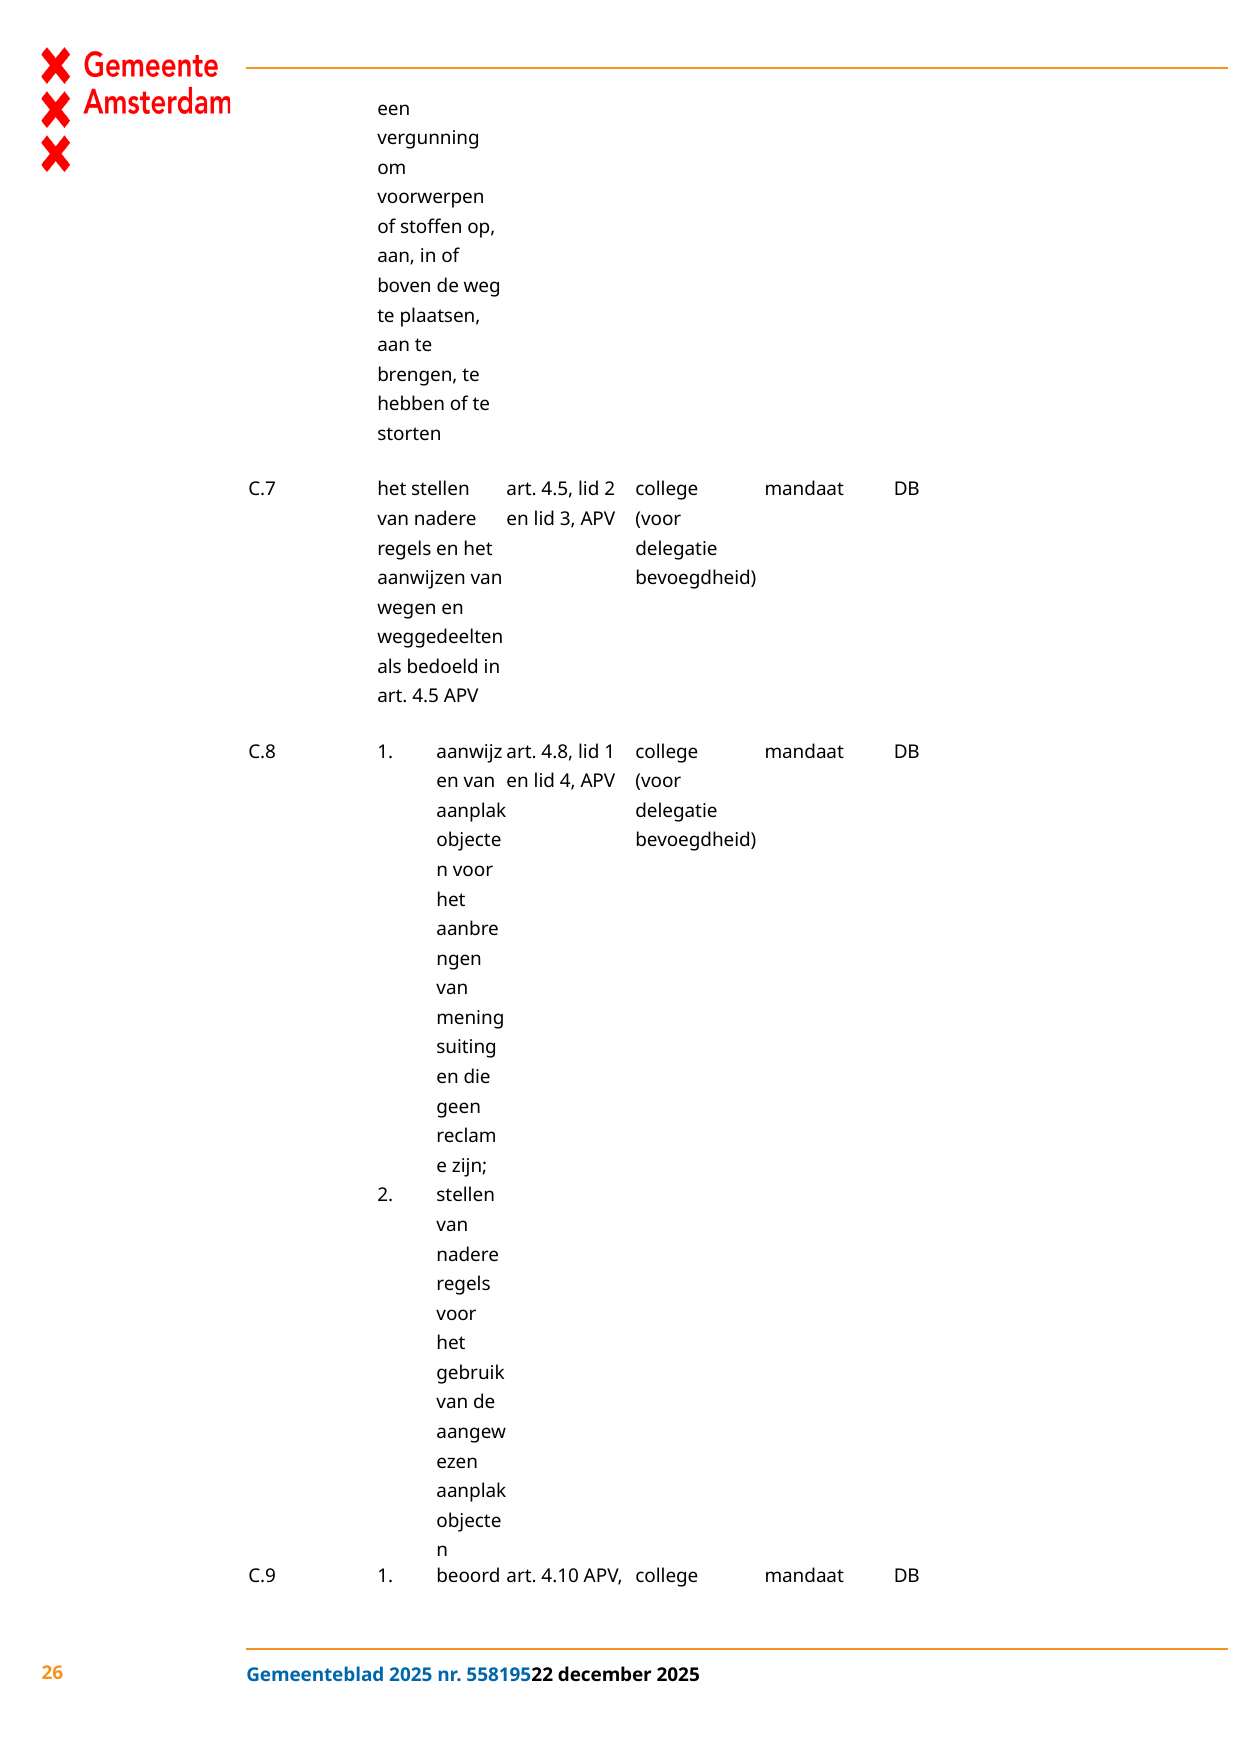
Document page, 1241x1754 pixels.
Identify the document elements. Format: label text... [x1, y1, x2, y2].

table_cell C.9 [248, 1563, 377, 1588]
table_cell [248, 95, 377, 476]
table_cell college (voor delegatie bevoegdheid) [635, 738, 764, 1562]
table_cell [1023, 1563, 1152, 1588]
table_cell mandaat [764, 1563, 893, 1588]
table_cell aanwijzen van aanplakobjecten voor het aanbrengen van meningsuitingen die geen reclame zijn; stellen van nadere regels voor het gebruik van de aangewezen aanplakobjecten [377, 738, 506, 1562]
table_cell [635, 95, 764, 476]
table_cell C.8 [248, 738, 377, 1562]
table_cell [1023, 476, 1152, 738]
table_cell [894, 95, 1022, 476]
table_cell C.7 [248, 476, 377, 738]
table_cell DB [894, 738, 1022, 1562]
table_cell het stellen van nadere regels en het aanwijzen van wegen en weggedeelten als bedoeld in art. 4.5 APV [377, 476, 506, 738]
picture [41, 47, 231, 172]
table_cell een vergunning om voorwerpen of stoffen op, aan, in of boven de weg te plaatsen, aan te brengen, te hebben of te storten [377, 95, 506, 476]
table_cell DB [894, 1563, 1022, 1588]
table_cell [1023, 738, 1152, 1562]
table_cell art. 4.5, lid 2 en lid 3, APV [506, 476, 635, 738]
table_cell art. 4.8, lid 1 en lid 4, APV [506, 738, 635, 1562]
table_cell college (voor delegatie bevoegdheid) [635, 476, 764, 738]
table_cell [1023, 95, 1152, 476]
table_cell art. 4.10 APV, [506, 1563, 635, 1588]
table_cell DB [894, 476, 1022, 738]
table_cell college [635, 1563, 764, 1588]
table_cell mandaat [764, 738, 893, 1562]
table_cell [506, 95, 635, 476]
table_cell [764, 95, 893, 476]
table_cell mandaat [764, 476, 893, 738]
